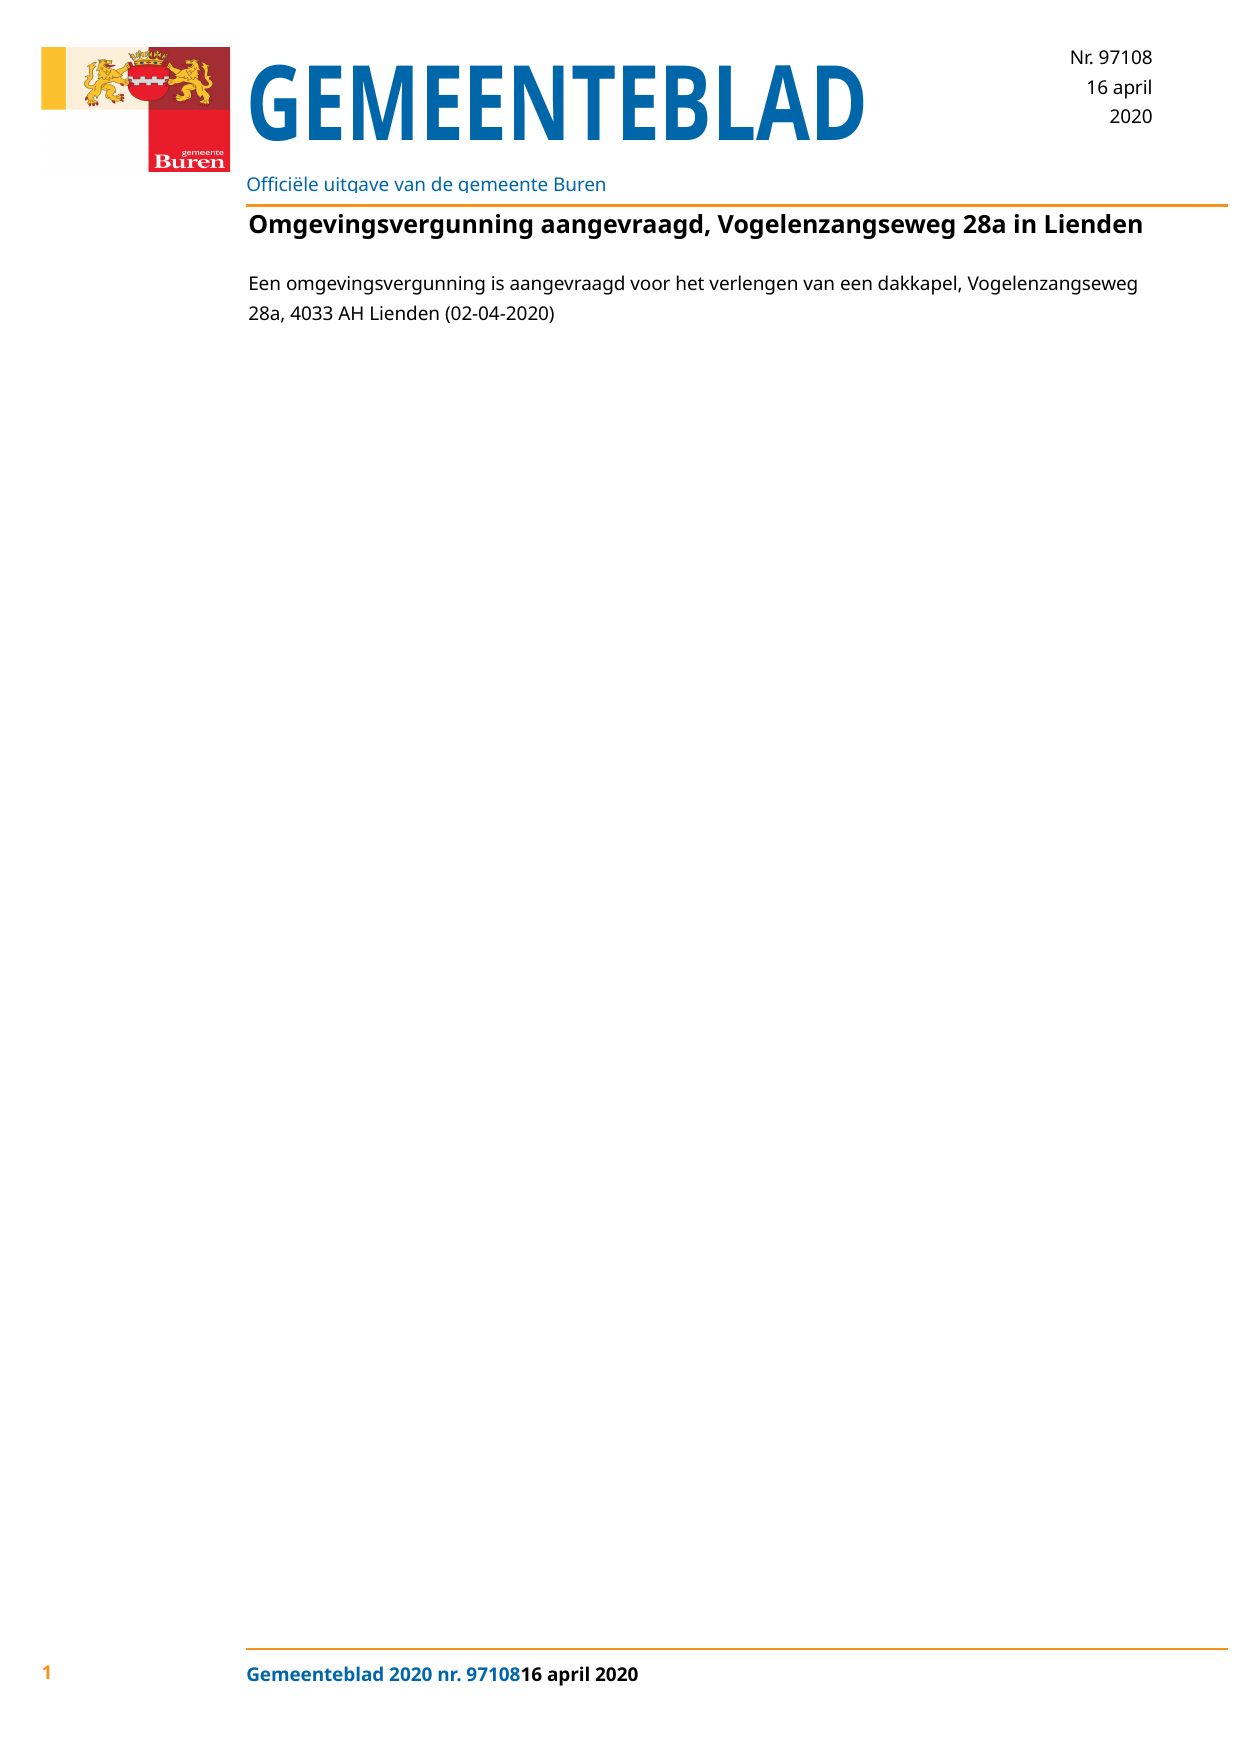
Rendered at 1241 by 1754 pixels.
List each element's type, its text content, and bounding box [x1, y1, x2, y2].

picture [41, 47, 231, 172]
text Een omgevingsvergunning is aangevraagd voor het verlengen van een dakkapel, Vogelenzangseweg 28a, 4033 AH Lienden (02-04-2020) [248, 270, 1152, 326]
text Omgevingsvergunning aangevraagd, Vogelenzangseweg 28a in Lienden [248, 207, 1152, 241]
